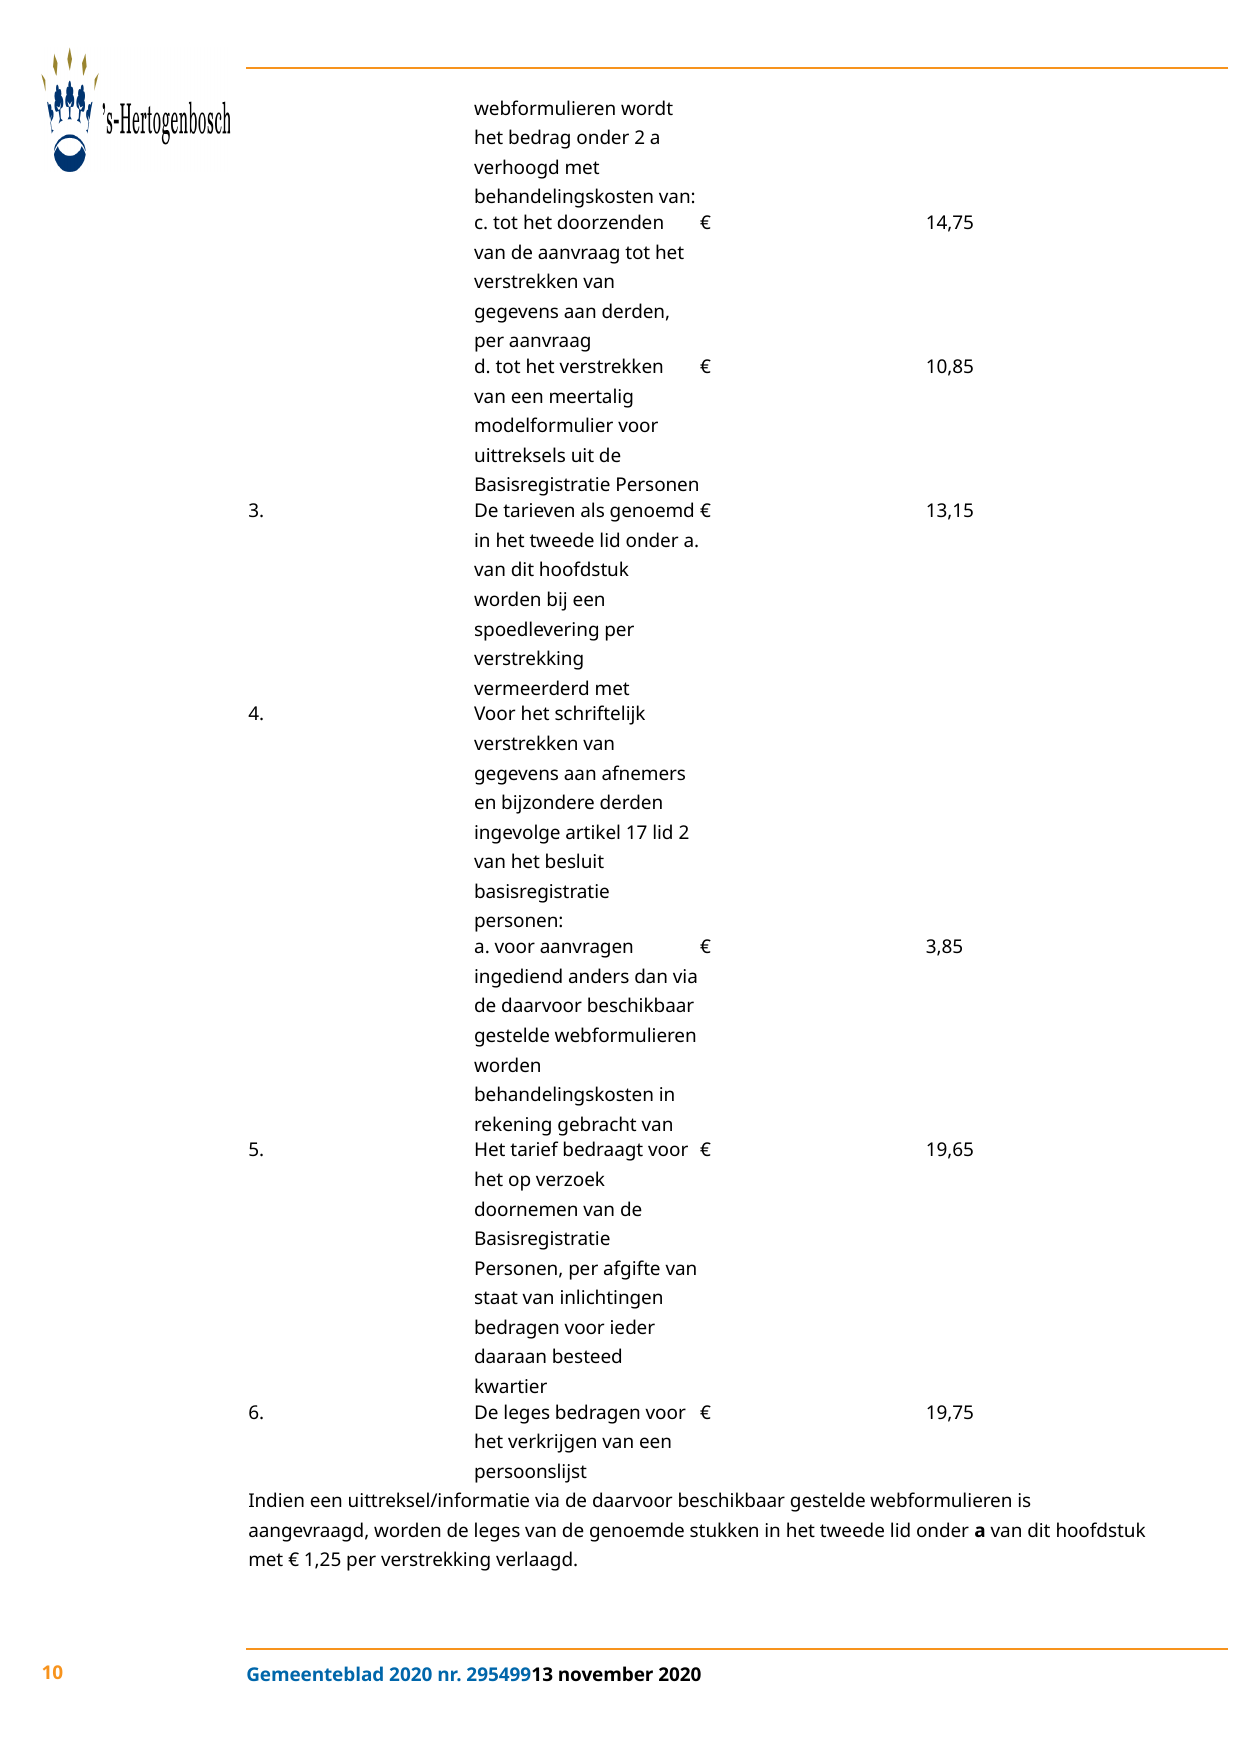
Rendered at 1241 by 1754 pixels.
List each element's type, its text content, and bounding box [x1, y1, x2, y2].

table_cell 13,15 [926, 498, 1152, 701]
table_cell [248, 934, 474, 1137]
table_cell a. voor aanvragen ingediend anders dan via de daarvoor beschikbaar gestelde webformulieren worden behandelingskosten in rekening gebracht van [474, 934, 700, 1137]
table_cell [926, 701, 1152, 933]
table_cell De leges bedragen voor het verkrijgen van een persoonslijst [474, 1399, 700, 1484]
picture [41, 47, 231, 172]
table_cell Voor het schriftelijk verstrekken van gegevens aan afnemers en bijzondere derden ingevolge artikel 17 lid 2 van het besluit basisregistratie personen: [474, 701, 700, 933]
table_cell De tarieven als genoemd in het tweede lid onder a. van dit hoofdstuk worden bij een spoedlevering per verstrekking vermeerderd met [474, 498, 700, 701]
table_cell [248, 209, 474, 353]
table_cell € [700, 934, 926, 1137]
table_cell 3. [248, 498, 474, 701]
table_cell 3,85 [926, 934, 1152, 1137]
table_cell € [700, 1137, 926, 1399]
table_cell € [700, 353, 926, 497]
table_cell 10,85 [926, 353, 1152, 497]
table_cell [248, 353, 474, 497]
table_cell € [700, 1399, 926, 1484]
table_cell 5. [248, 1137, 474, 1399]
table_cell 14,75 [926, 209, 1152, 353]
table_cell € [700, 498, 926, 701]
table_cell [926, 95, 1152, 209]
table_cell € [700, 209, 926, 353]
table_cell 4. [248, 701, 474, 933]
table_cell Het tarief bedraagt voor het op verzoek doornemen van de Basisregistratie Personen, per afgifte van staat van inlichtingen bedragen voor ieder daaraan besteed kwartier [474, 1137, 700, 1399]
table_cell [248, 95, 474, 209]
table_cell webformulieren wordt het bedrag onder 2 a verhoogd met behandelingskosten van: [474, 95, 700, 209]
text Indien een uittreksel/informatie via de daarvoor beschikbaar gestelde webformulieren is aangevraagd, worden de leges van de genoemde stukken in het tweede lid onder a van dit hoofdstuk met € 1,25 per verstrekking verlaagd. [248, 1487, 1152, 1572]
table_cell 19,65 [926, 1137, 1152, 1399]
table_cell [700, 701, 926, 933]
table_cell c. tot het doorzenden van de aanvraag tot het verstrekken van gegevens aan derden, per aanvraag [474, 209, 700, 353]
table_cell [700, 95, 926, 209]
table_cell 6. [248, 1399, 474, 1484]
table_cell 19,75 [926, 1399, 1152, 1484]
table_cell d. tot het verstrekken van een meertalig modelformulier voor uittreksels uit de Basisregistratie Personen [474, 353, 700, 497]
